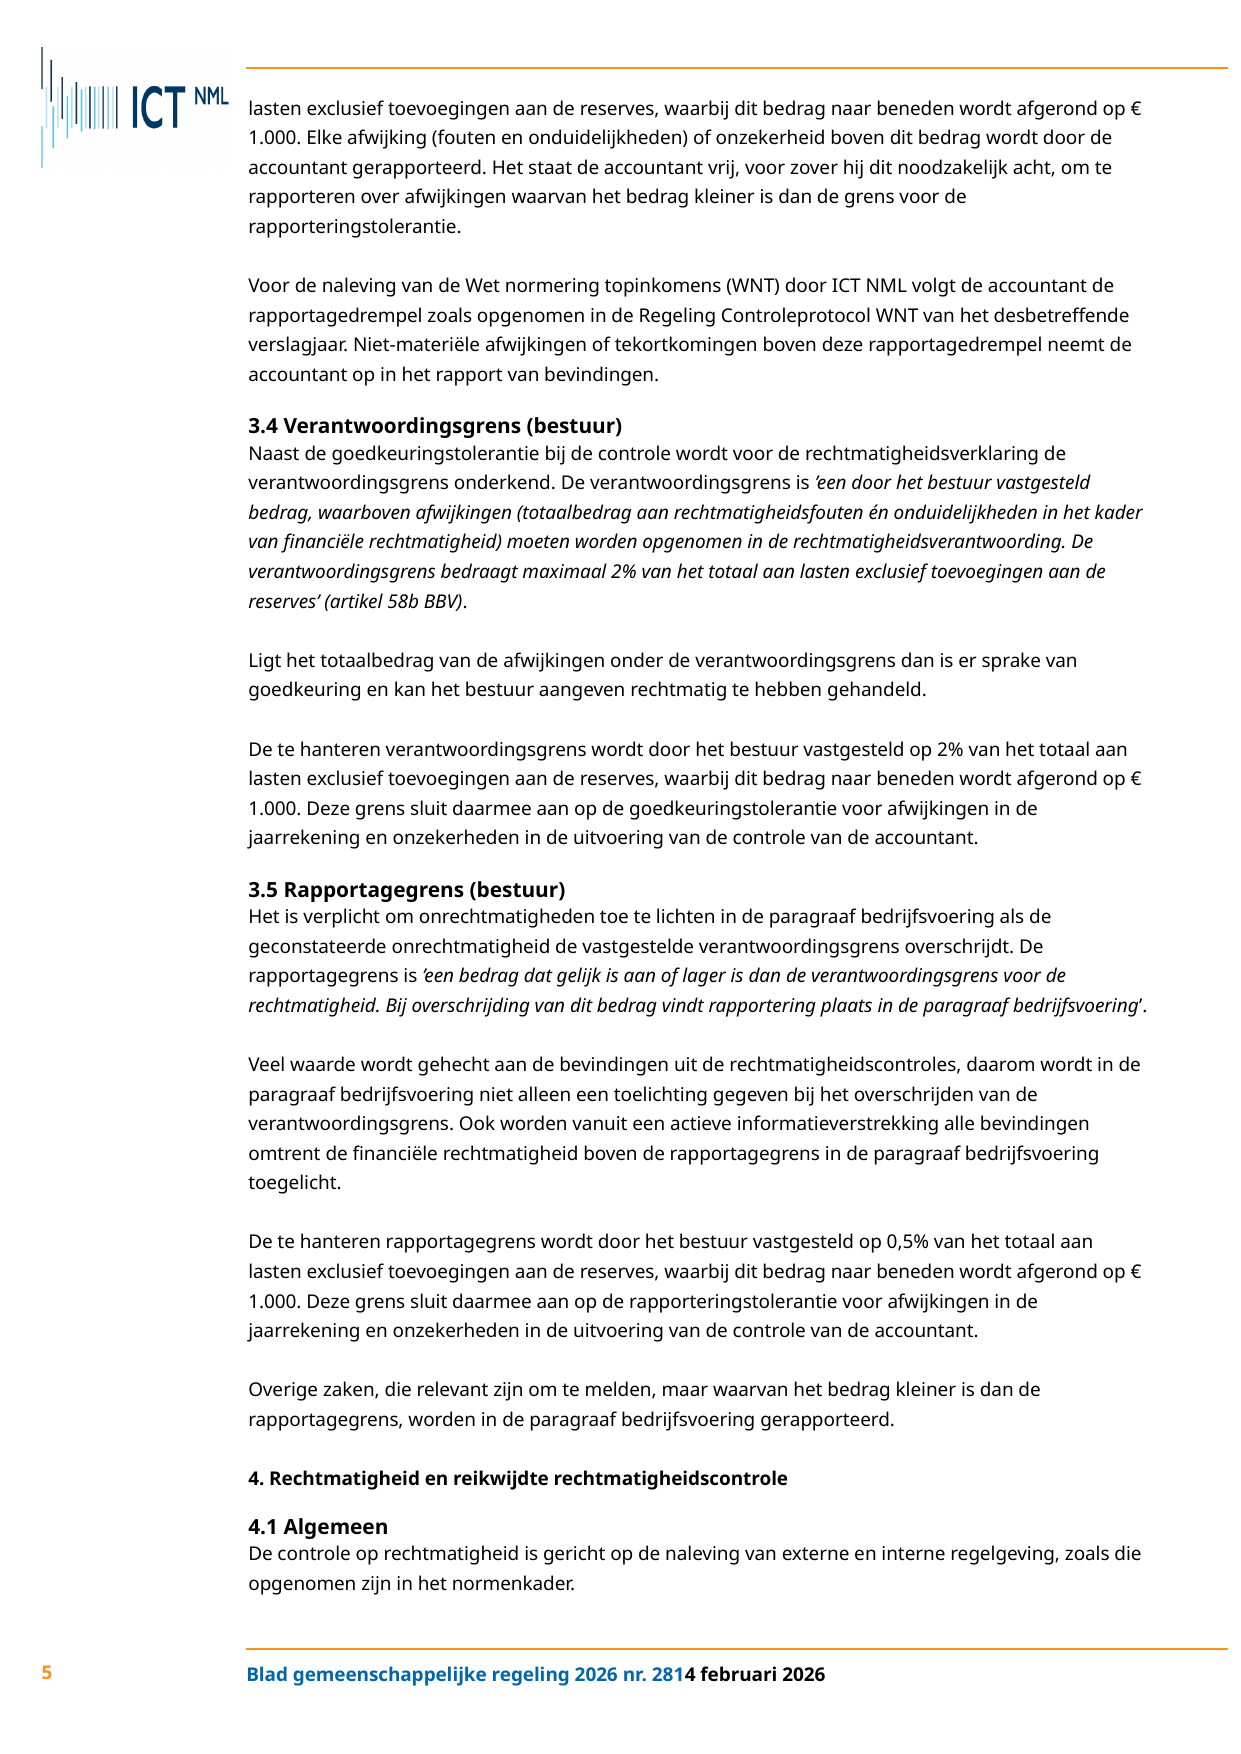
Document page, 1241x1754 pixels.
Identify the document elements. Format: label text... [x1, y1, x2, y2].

text Naast de goedkeuringstolerantie bij de controle wordt voor de rechtmatigheidsverklaring de verantwoordingsgrens onderkend. De verantwoordingsgrens is ’een door het bestuur vastgesteld bedrag, waarboven afwijkingen (totaalbedrag aan rechtmatigheidsfouten én onduidelijkheden in het kader van financiële rechtmatigheid) moeten worden opgenomen in de rechtmatigheidsverantwoording. De verantwoordingsgrens bedraagt maximaal 2% van het totaal aan lasten exclusief toevoegingen aan de reserves’ (artikel 58b BBV). [248, 440, 1152, 613]
text 4.1 Algemeen [248, 1512, 1152, 1540]
text De controle op rechtmatigheid is gericht op de naleving van externe en interne regelgeving, zoals die opgenomen zijn in het normenkader. [248, 1540, 1152, 1596]
picture [41, 47, 231, 172]
text Veel waarde wordt gehecht aan de bevindingen uit de rechtmatigheidscontroles, daarom wordt in de paragraaf bedrijfsvoering niet alleen een toelichting gegeven bij het overschrijden van de verantwoordingsgrens. Ook worden vanuit een actieve informatieverstrekking alle bevindingen omtrent de financiële rechtmatigheid boven de rapportagegrens in de paragraaf bedrijfsvoering toegelicht. [248, 1051, 1152, 1195]
text Voor de naleving van de Wet normering topinkomens (WNT) door ICT NML volgt de accountant de rapportagedrempel zoals opgenomen in de Regeling Controleprotocol WNT van het desbetreffende verslagjaar. Niet-materiële afwijkingen of tekortkomingen boven deze rapportagedrempel neemt de accountant op in het rapport van bevindingen. [248, 272, 1152, 387]
text Het is verplicht om onrechtmatigheden toe te lichten in de paragraaf bedrijfsvoering als de geconstateerde onrechtmatigheid de vastgestelde verantwoordingsgrens overschrijdt. De rapportagegrens is ’een bedrag dat gelijk is aan of lager is dan de verantwoordingsgrens voor de rechtmatigheid. Bij overschrijding van dit bedrag vindt rapportering plaats in de paragraaf bedrijfsvoering’. [248, 903, 1152, 1018]
text 4. Rechtmatigheid en reikwijdte rechtmatigheidscontrole [248, 1465, 1152, 1491]
text Ligt het totaalbedrag van de afwijkingen onder de verantwoordingsgrens dan is er sprake van goedkeuring en kan het bestuur aangeven rechtmatig te hebben gehandeld. [248, 647, 1152, 702]
text De te hanteren verantwoordingsgrens wordt door het bestuur vastgesteld op 2% van het totaal aan lasten exclusief toevoegingen aan de reserves, waarbij dit bedrag naar beneden wordt afgerond op € 1.000. Deze grens sluit daarmee aan op de goedkeuringstolerantie voor afwijkingen in de jaarrekening en onzekerheden in de uitvoering van de controle van de accountant. [248, 736, 1152, 850]
text Overige zaken, die relevant zijn om te melden, maar waarvan het bedrag kleiner is dan de rapportagegrens, worden in de paragraaf bedrijfsvoering gerapporteerd. [248, 1377, 1152, 1432]
text 3.5 Rapportagegrens (bestuur) [248, 875, 1152, 903]
text De te hanteren rapportagegrens wordt door het bestuur vastgesteld op 0,5% van het totaal aan lasten exclusief toevoegingen aan de reserves, waarbij dit bedrag naar beneden wordt afgerond op € 1.000. Deze grens sluit daarmee aan op de rapporteringstolerantie voor afwijkingen in de jaarrekening en onzekerheden in de uitvoering van de controle van de accountant. [248, 1229, 1152, 1343]
text lasten exclusief toevoegingen aan de reserves, waarbij dit bedrag naar beneden wordt afgerond op € 1.000. Elke afwijking (fouten en onduidelijkheden) of onzekerheid boven dit bedrag wordt door de accountant gerapporteerd. Het staat de accountant vrij, voor zover hij dit noodzakelijk acht, om te rapporteren over afwijkingen waarvan het bedrag kleiner is dan de grens voor de rapporteringstolerantie. [248, 95, 1152, 239]
text 3.4 Verantwoordingsgrens (bestuur) [248, 411, 1152, 440]
